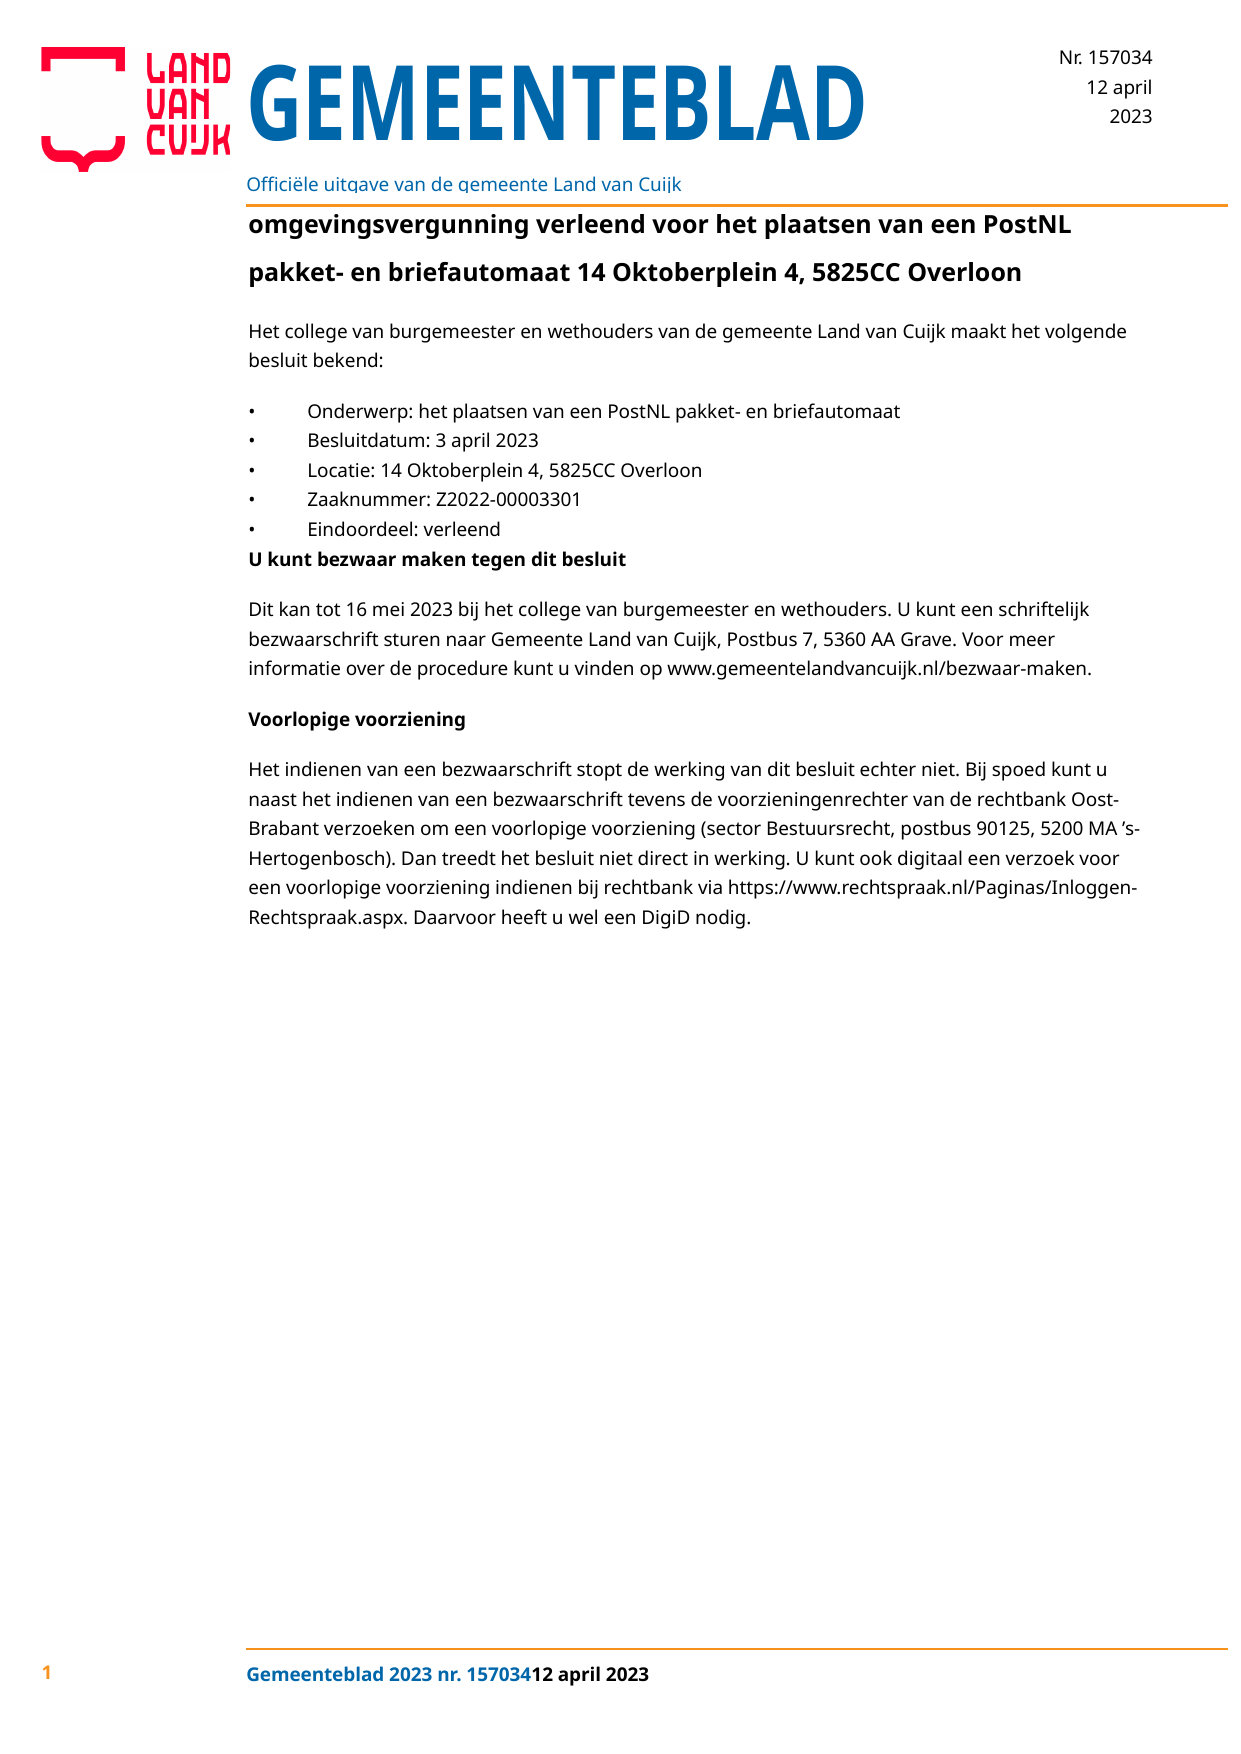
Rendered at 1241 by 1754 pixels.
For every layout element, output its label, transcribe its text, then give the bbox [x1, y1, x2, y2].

list Locatie: 14 Oktoberplein 4, 5825CC Overloon [248, 457, 1152, 483]
text omgevingsvergunning verleend voor het plaatsen van een PostNL pakket- en briefautomaat 14 Oktoberplein 4, 5825CC Overloon [248, 207, 1152, 288]
list Zaaknummer: Z2022-00003301 [248, 487, 1152, 512]
list Eindoordeel: verleend [248, 516, 1152, 542]
text U kunt bezwaar maken tegen dit besluit [248, 546, 1152, 572]
text Voorlopige voorziening [248, 706, 1152, 732]
list Besluitdatum: 3 april 2023 [248, 427, 1152, 453]
text Het indienen van een bezwaarschrift stopt de werking van dit besluit echter niet. Bij spoed kunt u naast het indienen van een bezwaarschrift tevens de voorzieningenrechter van de rechtbank Oost-Brabant verzoeken om een voorlopige voorziening (sector Bestuursrecht, postbus 90125, 5200 MA ’s-Hertogenbosch). Dan treedt het besluit niet direct in werking. U kunt ook digitaal een verzoek voor een voorlopige voorziening indienen bij rechtbank via https://www.rechtspraak.nl/Paginas/Inloggen-Rechtspraak.aspx. Daarvoor heeft u wel een DigiD nodig. [248, 756, 1152, 930]
text Het college van burgemeester en wethouders van de gemeente Land van Cuijk maakt het volgende besluit bekend: [248, 318, 1152, 373]
list Onderwerp: het plaatsen van een PostNL pakket- en briefautomaat [248, 398, 1152, 424]
text Dit kan tot 16 mei 2023 bij het college van burgemeester en wethouders. U kunt een schriftelijk bezwaarschrift sturen naar Gemeente Land van Cuijk, Postbus 7, 5360 AA Grave. Voor meer informatie over de procedure kunt u vinden op www.gemeentelandvancuijk.nl/bezwaar-maken. [248, 596, 1152, 681]
picture [41, 47, 231, 172]
